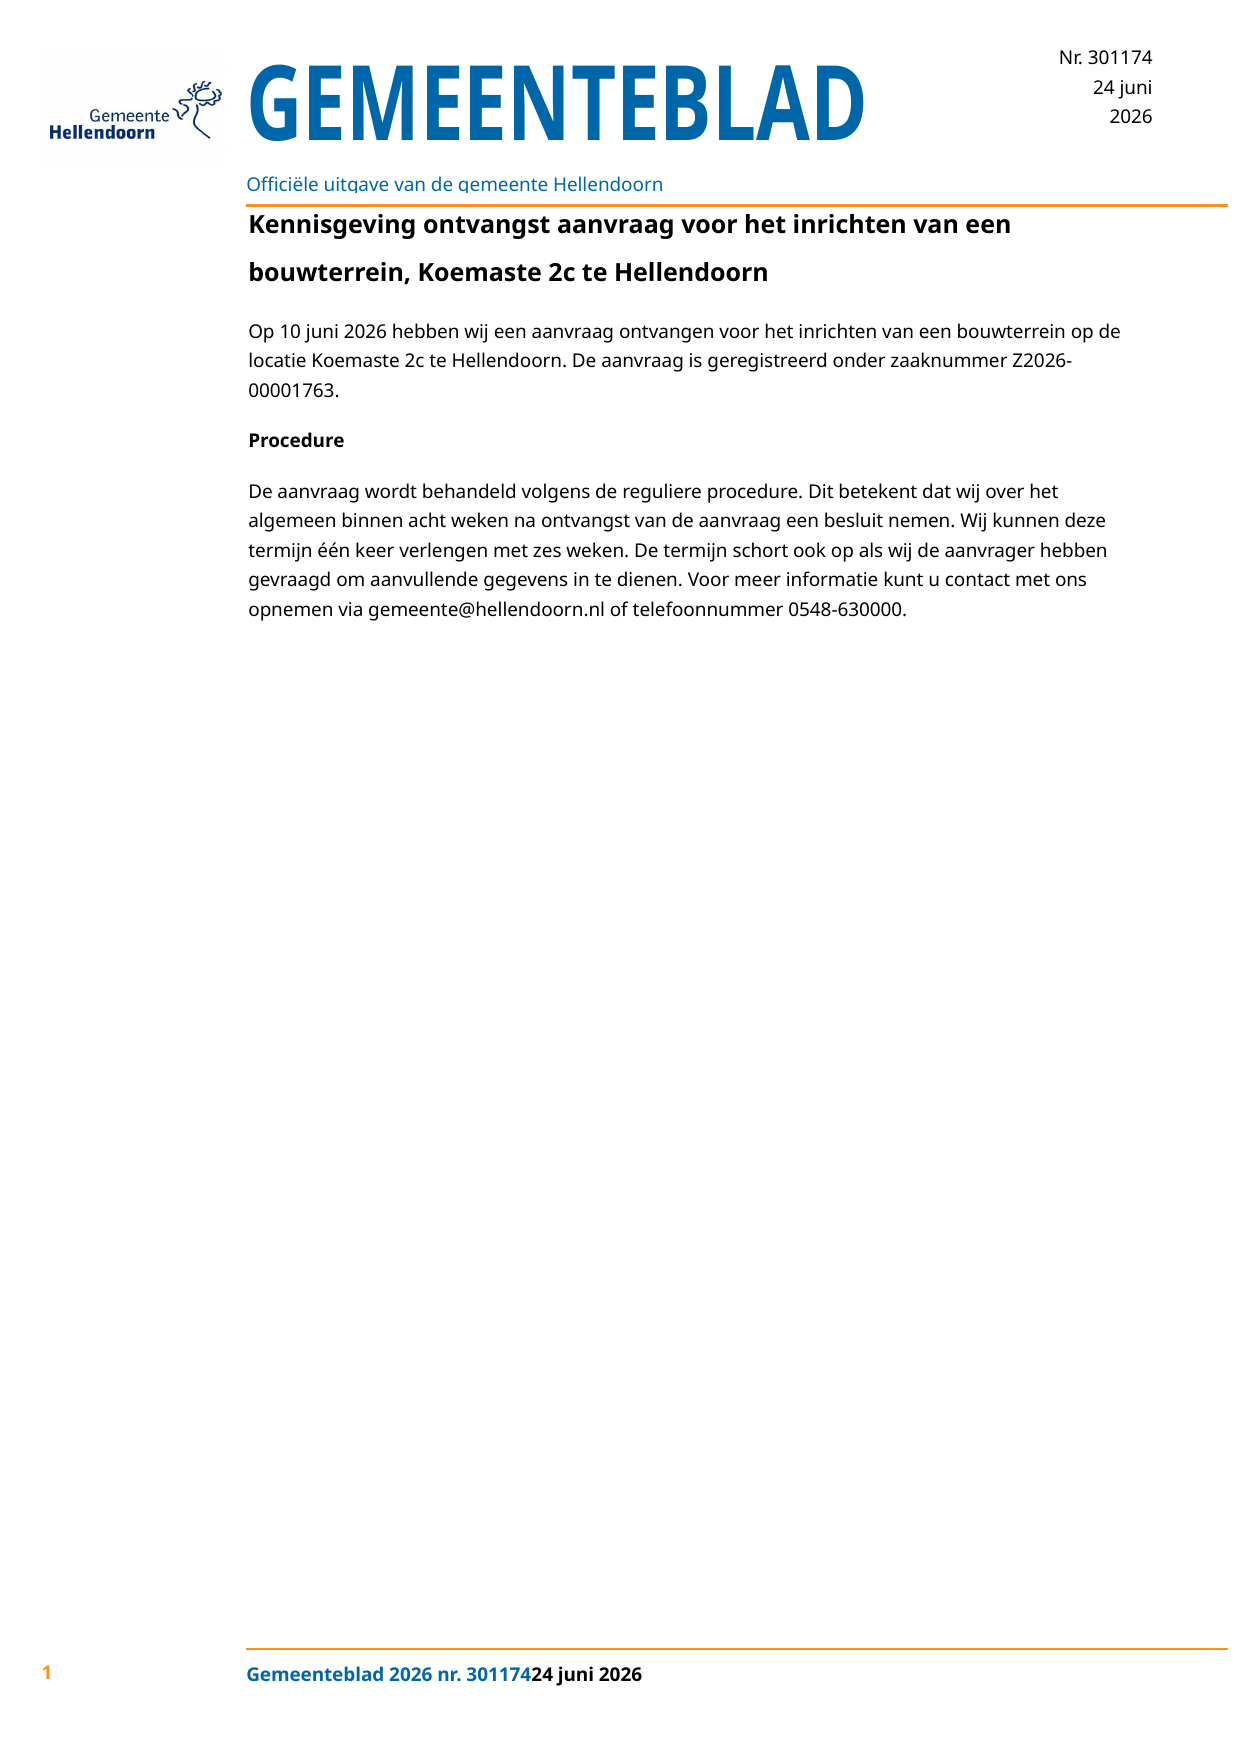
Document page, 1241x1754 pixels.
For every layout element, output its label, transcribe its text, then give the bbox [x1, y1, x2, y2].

text De aanvraag wordt behandeld volgens de reguliere procedure. Dit betekent dat wij over het algemeen binnen acht weken na ontvangst van de aanvraag een besluit nemen. Wij kunnen deze termijn één keer verlengen met zes weken. De termijn schort ook op als wij de aanvrager hebben gevraagd om aanvullende gegevens in te dienen. Voor meer informatie kunt u contact met ons opnemen via gemeente@hellendoorn.nl of telefoonnummer 0548-630000. [248, 478, 1152, 622]
text Kennisgeving ontvangst aanvraag voor het inrichten van een bouwterrein, Koemaste 2c te Hellendoorn [248, 207, 1152, 288]
picture [41, 47, 231, 172]
text Procedure [248, 427, 1152, 453]
text Op 10 juni 2026 hebben wij een aanvraag ontvangen voor het inrichten van een bouwterrein op de locatie Koemaste 2c te Hellendoorn. De aanvraag is geregistreerd onder zaaknummer Z2026-00001763. [248, 318, 1152, 403]
